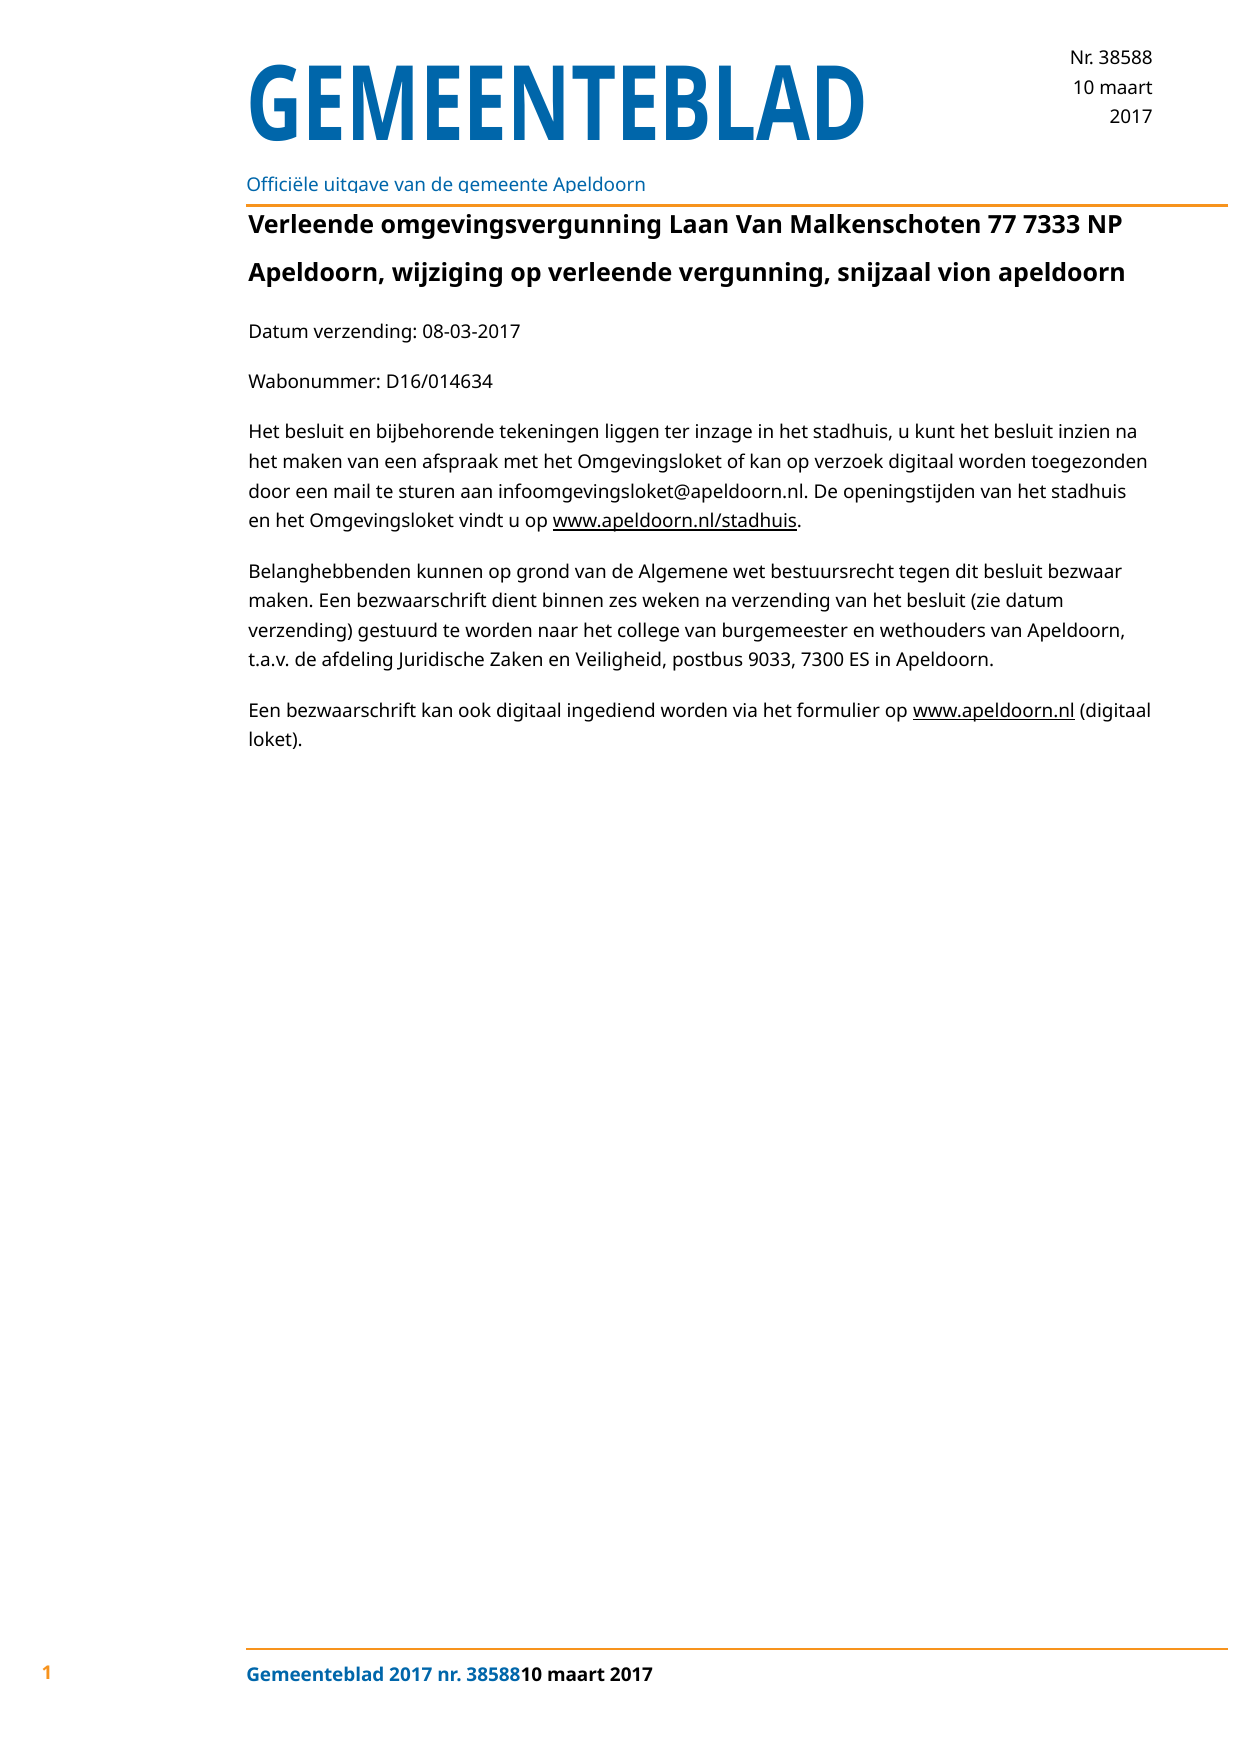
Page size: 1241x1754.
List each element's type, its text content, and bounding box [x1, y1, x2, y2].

text Verleende omgevingsvergunning Laan Van Malkenschoten 77 7333 NP Apeldoorn, wijziging op verleende vergunning, snijzaal vion apeldoorn [248, 207, 1152, 288]
text Wabonummer: D16/014634 [248, 368, 1152, 394]
picture [41, 47, 231, 172]
text Een bezwaarschrift kan ook digitaal ingediend worden via het formulier op www.apeldoorn.nl (digitaal loket). [248, 697, 1152, 752]
text Datum verzending: 08-03-2017 [248, 318, 1152, 344]
text Belanghebbenden kunnen op grond van de Algemene wet bestuursrecht tegen dit besluit bezwaar maken. Een bezwaarschrift dient binnen zes weken na verzending van het besluit (zie datum verzending) gestuurd te worden naar het college van burgemeester en wethouders van Apeldoorn, t.a.v. de afdeling Juridische Zaken en Veiligheid, postbus 9033, 7300 ES in Apeldoorn. [248, 558, 1152, 672]
text Het besluit en bijbehorende tekeningen liggen ter inzage in het stadhuis, u kunt het besluit inzien na het maken van een afspraak met het Omgevingsloket of kan op verzoek digitaal worden toegezonden door een mail te sturen aan infoomgevingsloket@apeldoorn.nl. De openingstijden van het stadhuis en het Omgevingsloket vindt u op www.apeldoorn.nl/stadhuis. [248, 419, 1152, 533]
